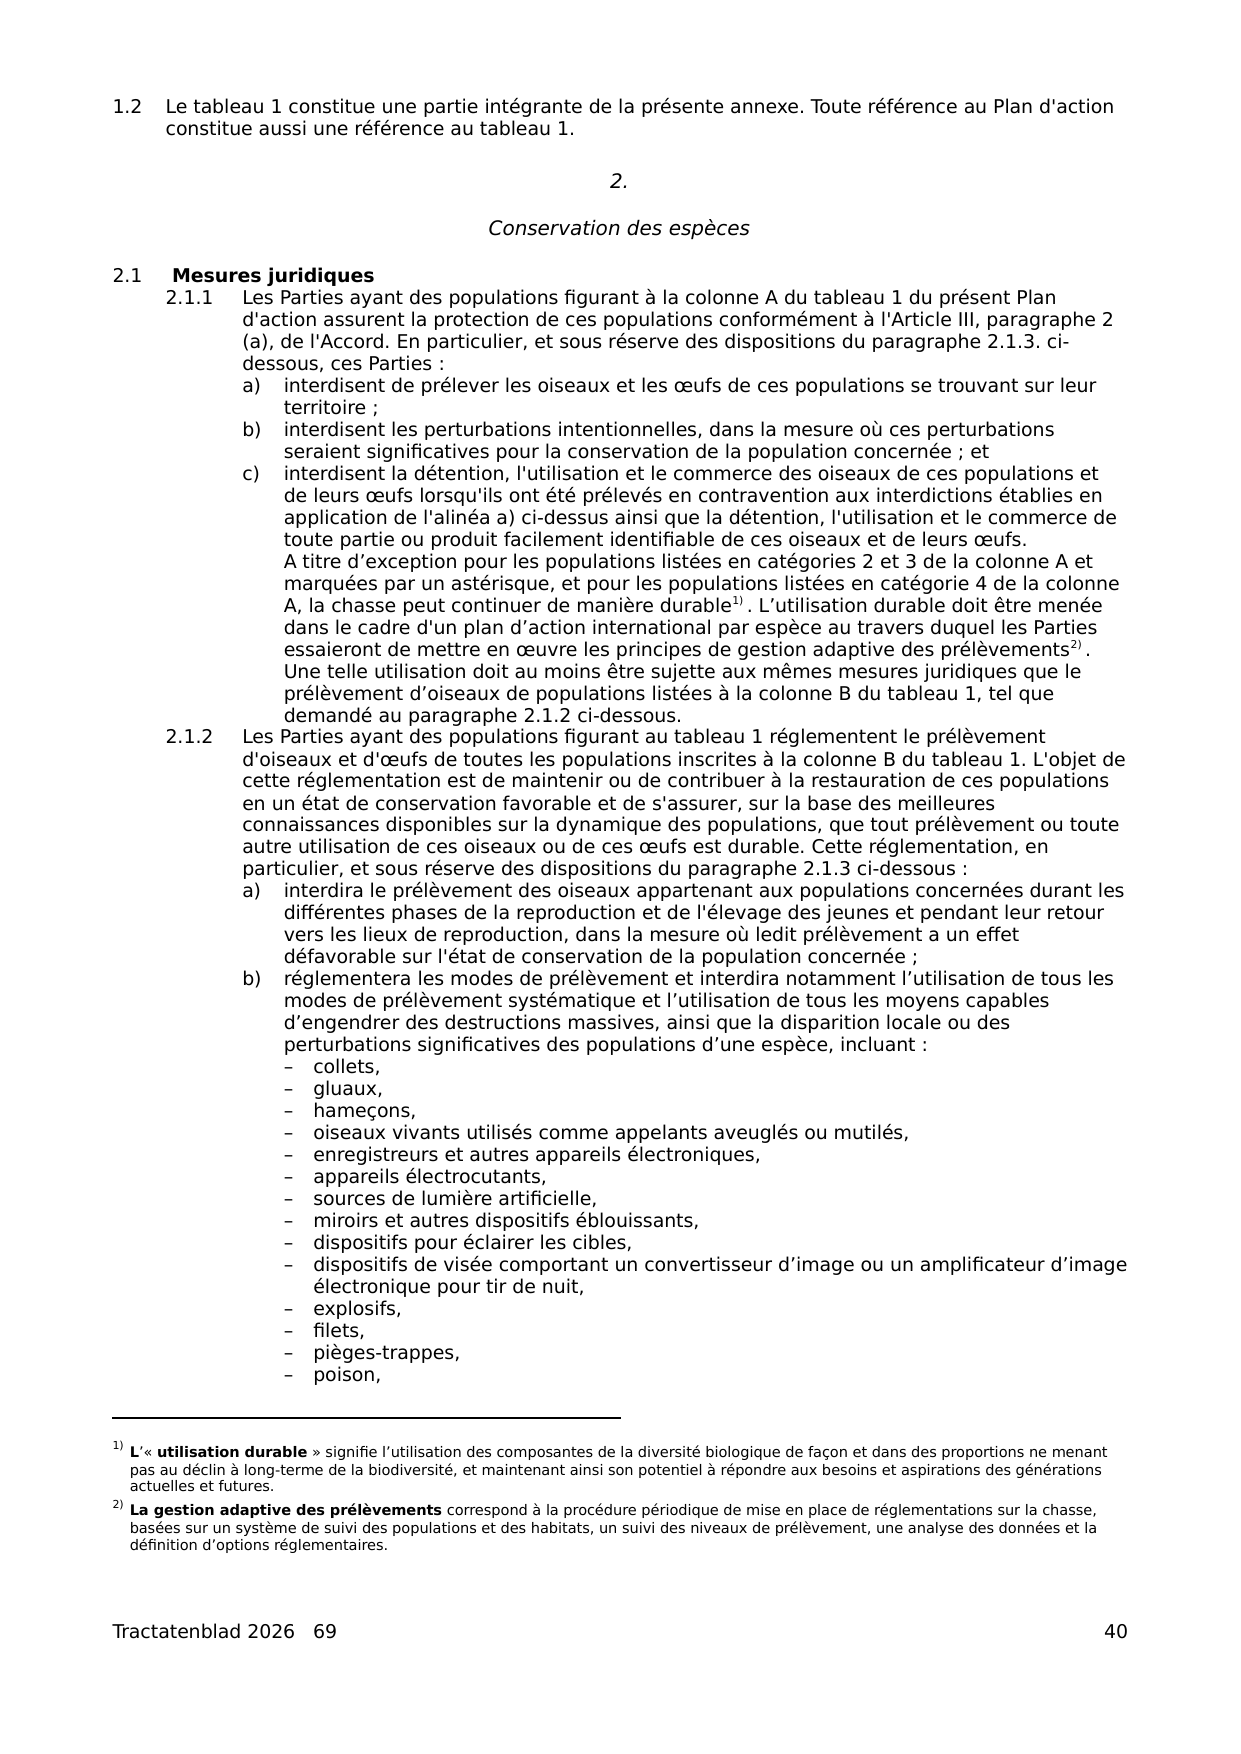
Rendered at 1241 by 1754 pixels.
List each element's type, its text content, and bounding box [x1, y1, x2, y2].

text a) interdira le prélèvement des oiseaux appartenant aux populations concernées durant les différentes phases de la reproduction et de l'élevage des jeunes et pendant leur retour vers les lieux de reproduction, dans la mesure où ledit prélèvement a un effet défavorable sur l'état de conservation de la population concernée ; [242, 880, 1128, 968]
subtitle 2. Conservation des espèces [112, 170, 1128, 240]
text 2.1.1 Les Parties ayant des populations figurant à la colonne A du tableau 1 du présent Plan d'action assurent la protection de ces populations conformément à l'Article III, paragraphe 2 (a), de l'Accord. En particulier, et sous réserve des dispositions du paragraphe 2.1.3. ci-dessous, ces Parties : [165, 287, 1128, 375]
text – dispositifs pour éclairer les cibles, [283, 1232, 1128, 1254]
text 1.2 Le tableau 1 constitue une partie intégrante de la présente annexe. Toute référence au Plan d'action constitue aussi une référence au tableau 1. [112, 96, 1128, 140]
text – gluaux, [283, 1078, 1128, 1100]
text La gestion adaptive des prélèvements correspond à la procédure périodique de mise en place de réglementations sur la chasse, basées sur un système de suivi des populations et des habitats, un suivi des niveaux de prélèvement, une analyse des données et la définition d’options réglementaires. [112, 1498, 1128, 1554]
text – oiseaux vivants utilisés comme appelants aveuglés ou mutilés, [283, 1122, 1128, 1144]
text L’« utilisation durable » signifie l’utilisation des composantes de la diversité biologique de façon et dans des proportions ne menant pas au déclin à long-terme de la biodiversité, et maintenant ainsi son potentiel à répondre aux besoins et aspirations des générations actuelles et futures. [112, 1439, 1128, 1495]
text 2.1.2 Les Parties ayant des populations figurant au tableau 1 réglementent le prélèvement d'oiseaux et d'œufs de toutes les populations inscrites à la colonne B du tableau 1. L'objet de cette réglementation est de maintenir ou de contribuer à la restauration de ces populations en un état de conservation favorable et de s'assurer, sur la base des meilleures connaissances disponibles sur la dynamique des populations, que tout prélèvement ou toute autre utilisation de ces oiseaux ou de ces œufs est durable. Cette réglementation, en particulier, et sous réserve des dispositions du paragraphe 2.1.3 ci-dessous : [165, 726, 1128, 880]
text – pièges-trappes, [283, 1342, 1128, 1364]
text – hameçons, [283, 1100, 1128, 1122]
text – poison, [283, 1364, 1128, 1386]
text 2.1 Mesures juridiques [112, 265, 1128, 287]
text c) interdisent la détention, l'utilisation et le commerce des oiseaux de ces populations et de leurs œufs lorsqu'ils ont été prélevés en contravention aux interdictions établies en application de l'alinéa a) ci-dessus ainsi que la détention, l'utilisation et le commerce de toute partie ou produit facilement identifiable de ces oiseaux et de leurs œufs. [242, 463, 1128, 551]
text – sources de lumière artificielle, [283, 1188, 1128, 1210]
text a) interdisent de prélever les oiseaux et les œufs de ces populations se trouvant sur leur territoire ; [242, 375, 1128, 419]
text b) réglementera les modes de prélèvement et interdira notamment l’utilisation de tous les modes de prélèvement systématique et l’utilisation de tous les moyens capables d’engendrer des destructions massives, ainsi que la disparition locale ou des perturbations significatives des populations d’une espèce, incluant : [242, 968, 1128, 1056]
text A titre d’exception pour les populations listées en catégories 2 et 3 de la colonne A et marquées par un astérisque, et pour les populations listées en catégorie 4 de la colonne A, la chasse peut continuer de manière durable. L’utilisation durable doit être menée dans le cadre d'un plan d’action international par espèce au travers duquel les Parties essaieront de mettre en œuvre les principes de gestion adaptive des prélèvements. Une telle utilisation doit au moins être sujette aux mêmes mesures juridiques que le prélèvement d’oiseaux de populations listées à la colonne B du tableau 1, tel que demandé au paragraphe 2.1.2 ci-dessous. [283, 551, 1128, 726]
text – appareils électrocutants, [283, 1166, 1128, 1188]
text – enregistreurs et autres appareils électroniques, [283, 1144, 1128, 1166]
text – explosifs, [283, 1298, 1128, 1320]
text b) interdisent les perturbations intentionnelles, dans la mesure où ces perturbations seraient significatives pour la conservation de la population concernée ; et [242, 419, 1128, 463]
text – dispositifs de visée comportant un convertisseur d’image ou un amplificateur d’image électronique pour tir de nuit, [283, 1254, 1128, 1298]
text – collets, [283, 1056, 1128, 1078]
text – filets, [283, 1320, 1128, 1342]
text – miroirs et autres dispositifs éblouissants, [283, 1210, 1128, 1232]
